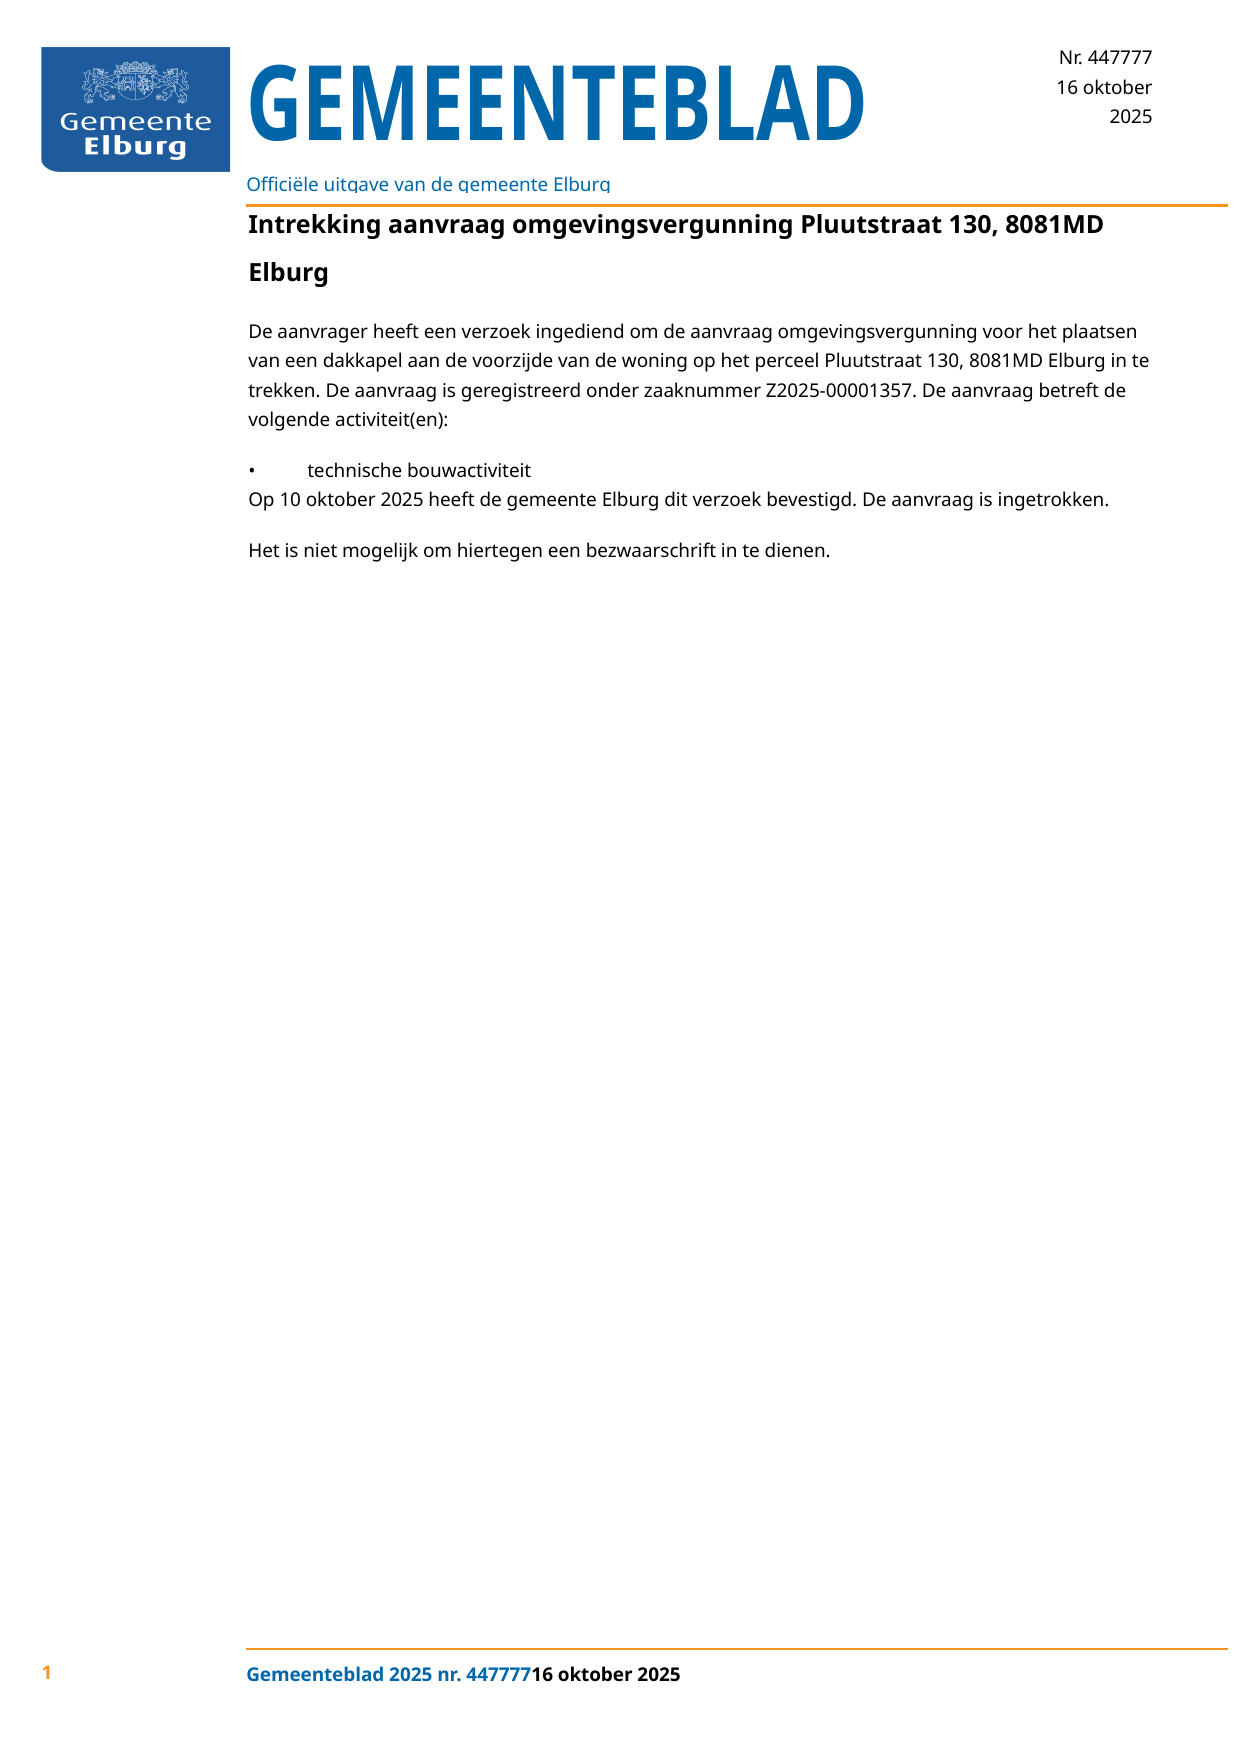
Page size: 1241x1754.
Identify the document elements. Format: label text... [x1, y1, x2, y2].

picture [41, 47, 231, 172]
text Op 10 oktober 2025 heeft de gemeente Elburg dit verzoek bevestigd. De aanvraag is ingetrokken. [248, 487, 1152, 512]
text Intrekking aanvraag omgevingsvergunning Pluutstraat 130, 8081MD Elburg [248, 207, 1152, 288]
text Het is niet mogelijk om hiertegen een bezwaarschrift in te dienen. [248, 537, 1152, 563]
text De aanvrager heeft een verzoek ingediend om de aanvraag omgevingsvergunning voor het plaatsen van een dakkapel aan de voorzijde van de woning op het perceel Pluutstraat 130, 8081MD Elburg in te trekken. De aanvraag is geregistreerd onder zaaknummer Z2025-00001357. De aanvraag betreft de volgende activiteit(en): [248, 318, 1152, 432]
list technische bouwactiviteit [248, 457, 1152, 483]
